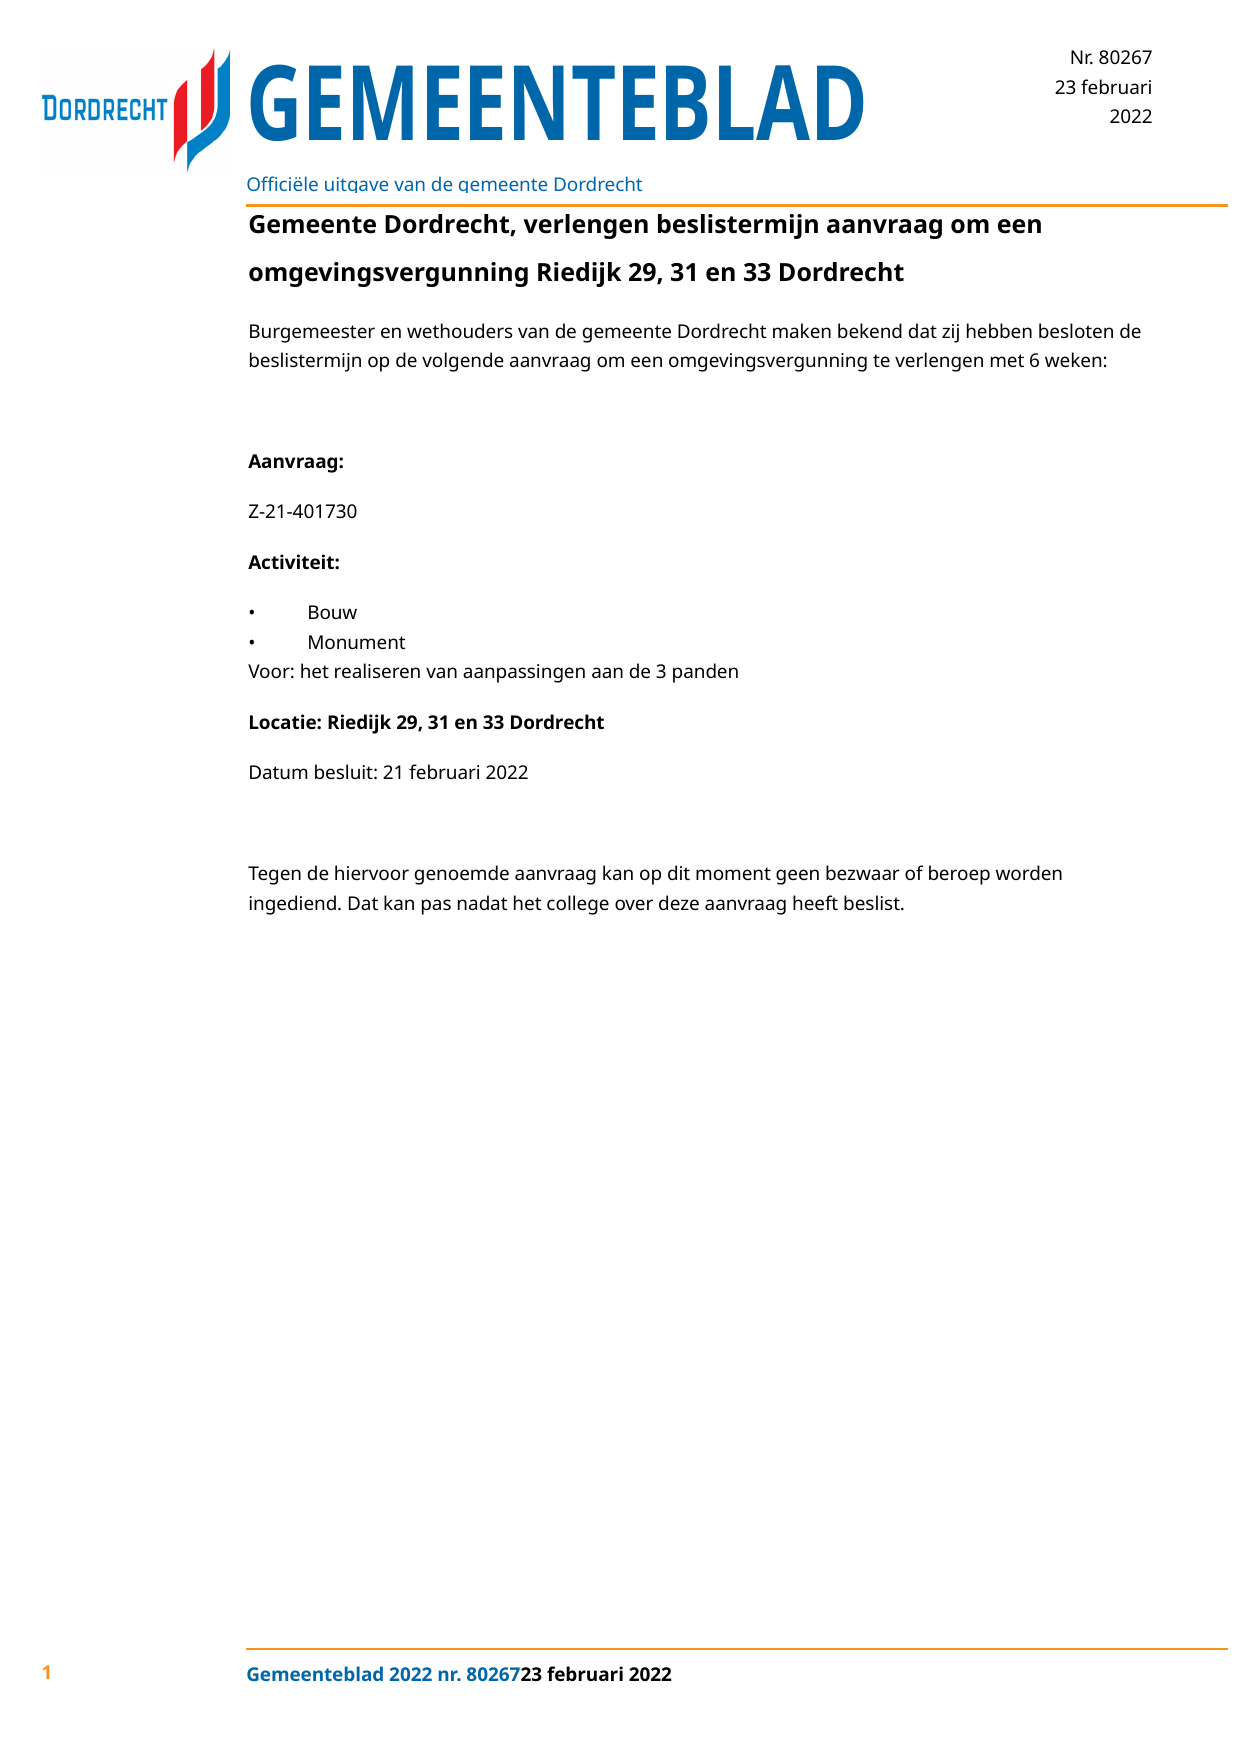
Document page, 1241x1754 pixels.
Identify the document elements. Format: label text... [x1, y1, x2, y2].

text Datum besluit: 21 februari 2022 [248, 759, 1152, 785]
text Tegen de hiervoor genoemde aanvraag kan op dit moment geen bezwaar of beroep worden ingediend. Dat kan pas nadat het college over deze aanvraag heeft beslist. [248, 860, 1152, 916]
text Burgemeester en wethouders van de gemeente Dordrecht maken bekend dat zij hebben besloten de beslistermijn op de volgende aanvraag om een omgevingsvergunning te verlengen met 6 weken: [248, 318, 1152, 373]
list Monument [248, 629, 1152, 655]
text Voor: het realiseren van aanpassingen aan de 3 panden [248, 659, 1152, 684]
text Aanvraag: [248, 448, 1152, 474]
list Bouw [248, 599, 1152, 625]
text Activiteit: [248, 549, 1152, 575]
picture [41, 47, 231, 172]
text Locatie: Riedijk 29, 31 en 33 Dordrecht [248, 709, 1152, 735]
text Z-21-401730 [248, 499, 1152, 524]
text Gemeente Dordrecht, verlengen beslistermijn aanvraag om een omgevingsvergunning Riedijk 29, 31 en 33 Dordrecht [248, 207, 1152, 288]
